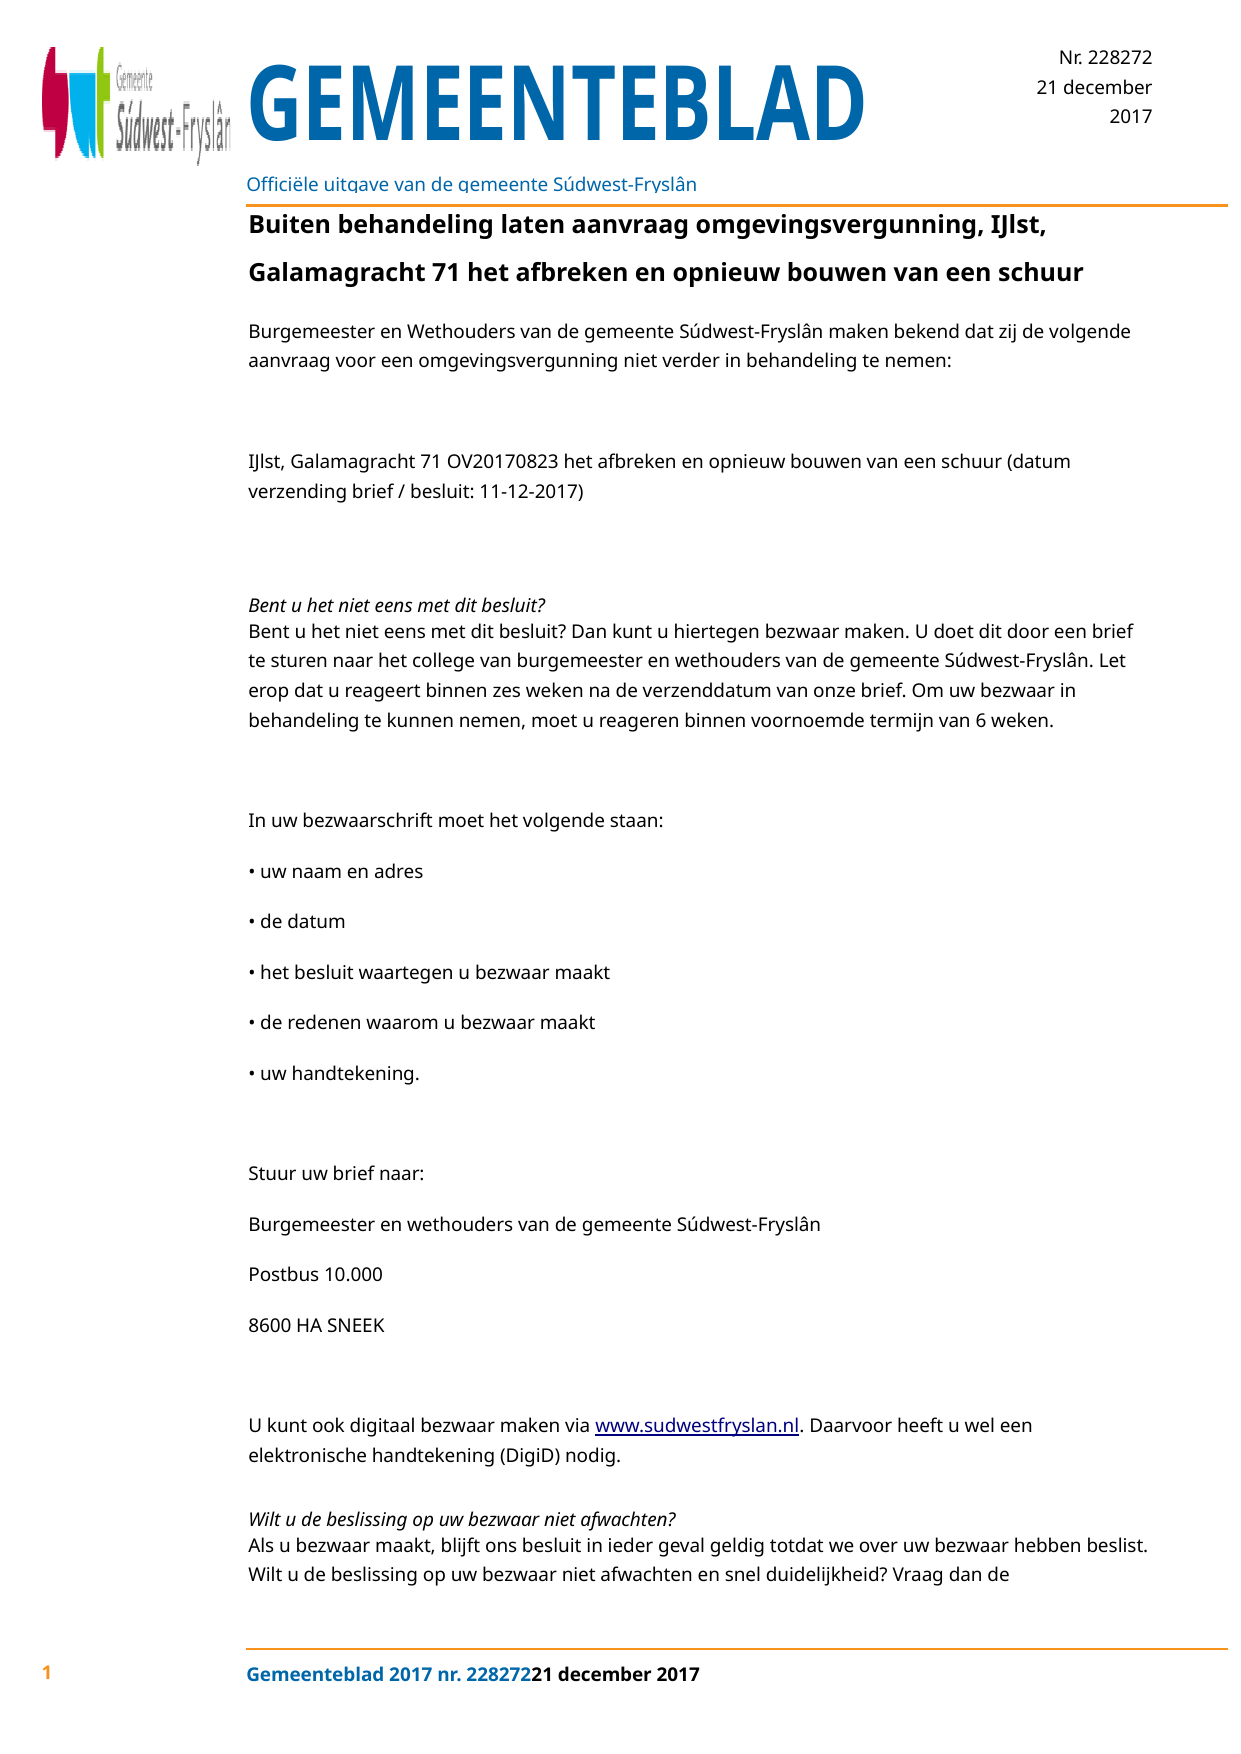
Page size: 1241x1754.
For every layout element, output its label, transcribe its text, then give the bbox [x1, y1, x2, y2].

text • de datum [248, 908, 1152, 934]
text Stuur uw brief naar: [248, 1161, 1152, 1186]
text 8600 HA SNEEK [248, 1312, 1152, 1337]
text Burgemeester en wethouders van de gemeente Súdwest-Fryslân [248, 1211, 1152, 1237]
text • uw handtekening. [248, 1060, 1152, 1085]
text • de redenen waarom u bezwaar maakt [248, 1009, 1152, 1035]
picture [41, 47, 231, 172]
text Wilt u de beslissing op uw bezwaar niet afwachten? [248, 1506, 1152, 1532]
text Postbus 10.000 [248, 1261, 1152, 1287]
text Burgemeester en Wethouders van de gemeente Súdwest-Fryslân maken bekend dat zij de volgende aanvraag voor een omgevingsvergunning niet verder in behandeling te nemen: [248, 318, 1152, 373]
text • uw naam en adres [248, 858, 1152, 884]
text Als u bezwaar maakt, blijft ons besluit in ieder geval geldig totdat we over uw bezwaar hebben beslist. Wilt u de beslissing op uw bezwaar niet afwachten en snel duidelijkheid? Vraag dan de [248, 1532, 1152, 1587]
text Buiten behandeling laten aanvraag omgevingsvergunning, IJlst, Galamagracht 71 het afbreken en opnieuw bouwen van een schuur [248, 207, 1152, 288]
text U kunt ook digitaal bezwaar maken via www.sudwestfryslan.nl. Daarvoor heeft u wel een elektronische handtekening (DigiD) nodig. [248, 1413, 1152, 1468]
text • het besluit waartegen u bezwaar maakt [248, 959, 1152, 984]
text In uw bezwaarschrift moet het volgende staan: [248, 808, 1152, 833]
text Bent u het niet eens met dit besluit? [248, 592, 1152, 618]
text Bent u het niet eens met dit besluit? Dan kunt u hiertegen bezwaar maken. U doet dit door een brief te sturen naar het college van burgemeester en wethouders van de gemeente Súdwest-Fryslân. Let erop dat u reageert binnen zes weken na de verzenddatum van onze brief. Om uw bezwaar in behandeling te kunnen nemen, moet u reageren binnen voornoemde termijn van 6 weken. [248, 618, 1152, 732]
text IJlst, Galamagracht 71 OV20170823 het afbreken en opnieuw bouwen van een schuur (datum verzending brief / besluit: 11-12-2017) [248, 448, 1152, 504]
